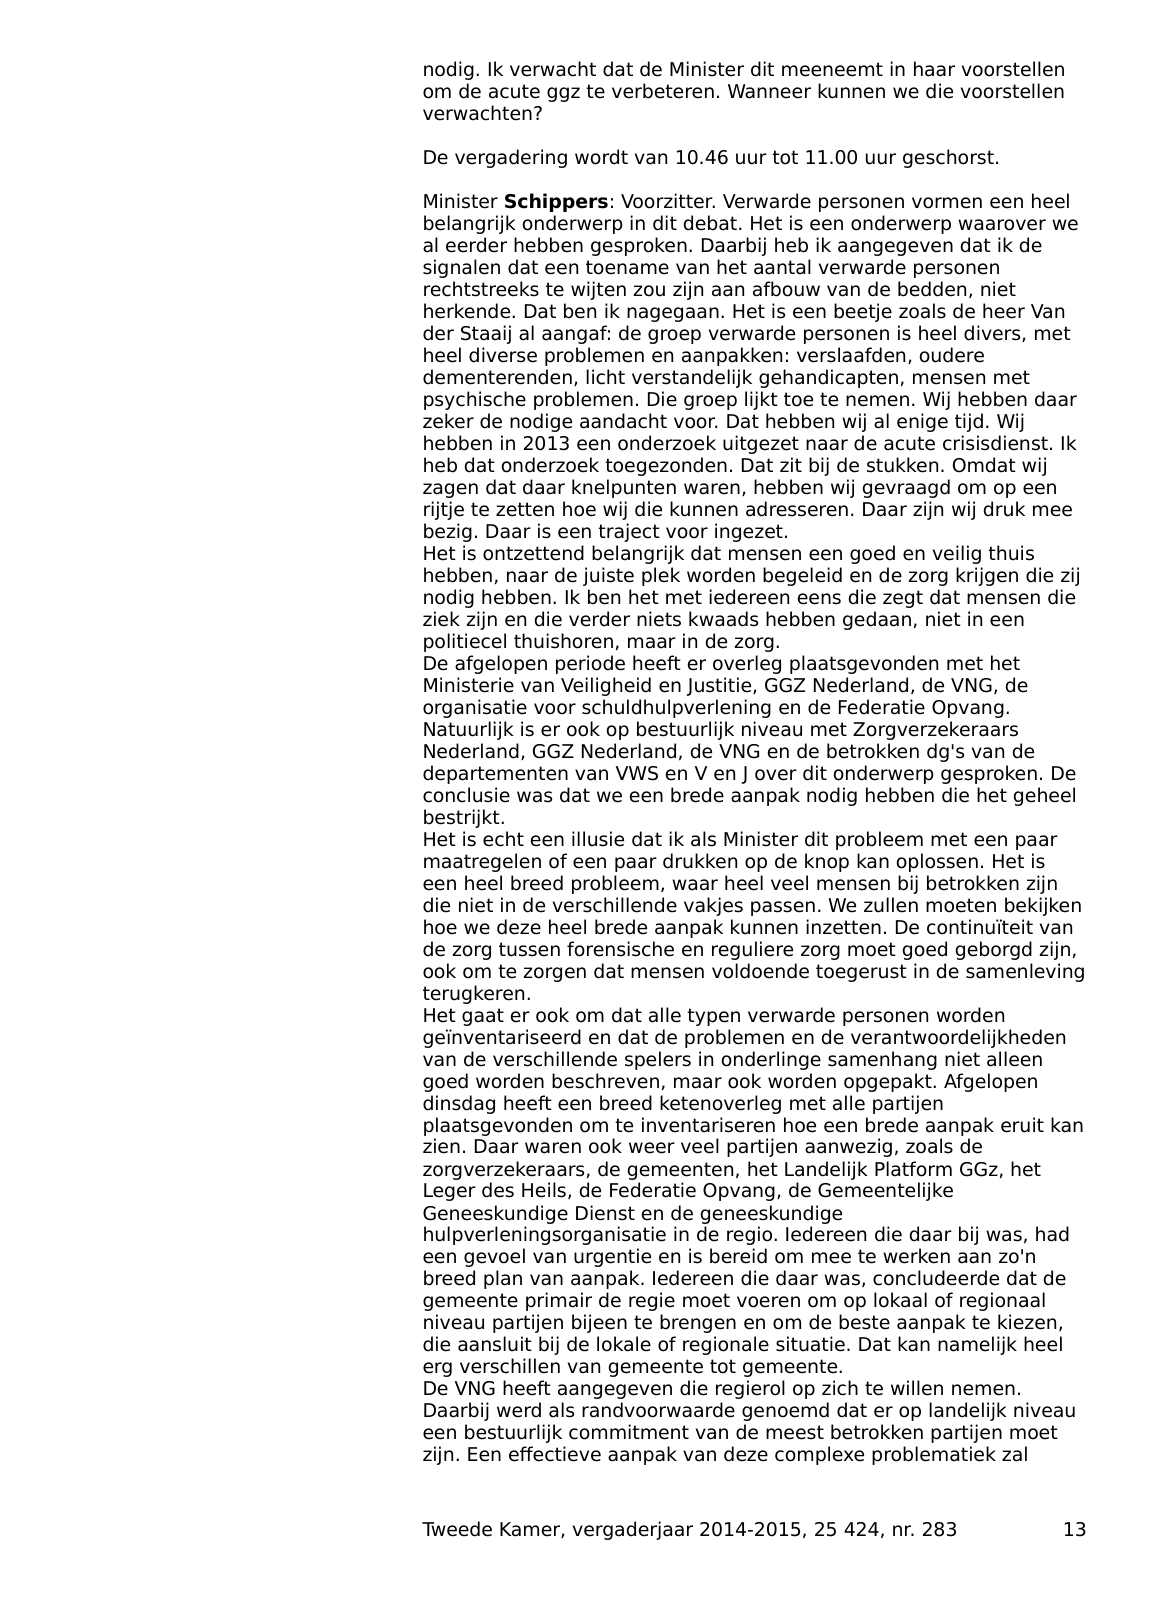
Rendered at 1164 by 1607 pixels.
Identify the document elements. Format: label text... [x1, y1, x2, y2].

text Minister Schippers: Voorzitter. Verwarde personen vormen een heel belangrijk onderwerp in dit debat. Het is een onderwerp waarover we al eerder hebben gesproken. Daarbij heb ik aangegeven dat ik de signalen dat een toename van het aantal verwarde personen rechtstreeks te wijten zou zijn aan afbouw van de bedden, niet herkende. Dat ben ik nagegaan. Het is een beetje zoals de heer Van der Staaij al aangaf: de groep verwarde personen is heel divers, met heel diverse problemen en aanpakken: verslaafden, oudere dementerenden, licht verstandelijk gehandicapten, mensen met psychische problemen. Die groep lijkt toe te nemen. Wij hebben daar zeker de nodige aandacht voor. Dat hebben wij al enige tijd. Wij hebben in 2013 een onderzoek uitgezet naar de acute crisisdienst. Ik heb dat onderzoek toegezonden. Dat zit bij de stukken. Omdat wij zagen dat daar knelpunten waren, hebben wij gevraagd om op een rijtje te zetten hoe wij die kunnen adresseren. Daar zijn wij druk mee bezig. Daar is een traject voor ingezet. [422, 191, 1087, 543]
text De vergadering wordt van 10.46 uur tot 11.00 uur geschorst. [422, 147, 1087, 169]
text De afgelopen periode heeft er overleg plaatsgevonden met het Ministerie van Veiligheid en Justitie, GGZ Nederland, de VNG, de organisatie voor schuldhulpverlening en de Federatie Opvang. Natuurlijk is er ook op bestuurlijk niveau met Zorgverzekeraars Nederland, GGZ Nederland, de VNG en de betrokken dg's van de departementen van VWS en V en J over dit onderwerp gesproken. De conclusie was dat we een brede aanpak nodig hebben die het geheel bestrijkt. [422, 653, 1087, 829]
text nodig. Ik verwacht dat de Minister dit meeneemt in haar voorstellen om de acute ggz te verbeteren. Wanneer kunnen we die voorstellen verwachten? [422, 59, 1087, 125]
text De VNG heeft aangegeven die regierol op zich te willen nemen. Daarbij werd als randvoorwaarde genoemd dat er op landelijk niveau een bestuurlijk commitment van de meest betrokken partijen moet zijn. Een effectieve aanpak van deze complexe problematiek zal [422, 1378, 1087, 1466]
text Het is ontzettend belangrijk dat mensen een goed en veilig thuis hebben, naar de juiste plek worden begeleid en de zorg krijgen die zij nodig hebben. Ik ben het met iedereen eens die zegt dat mensen die ziek zijn en die verder niets kwaads hebben gedaan, niet in een politiecel thuishoren, maar in de zorg. [422, 543, 1087, 653]
text Het gaat er ook om dat alle typen verwarde personen worden geïnventariseerd en dat de problemen en de verantwoordelijkheden van de verschillende spelers in onderlinge samenhang niet alleen goed worden beschreven, maar ook worden opgepakt. Afgelopen dinsdag heeft een breed ketenoverleg met alle partijen plaatsgevonden om te inventariseren hoe een brede aanpak eruit kan zien. Daar waren ook weer veel partijen aanwezig, zoals de zorgverzekeraars, de gemeenten, het Landelijk Platform GGz, het Leger des Heils, de Federatie Opvang, de Gemeentelijke Geneeskundige Dienst en de geneeskundige hulpverleningsorganisatie in de regio. Iedereen die daar bij was, had een gevoel van urgentie en is bereid om mee te werken aan zo'n breed plan van aanpak. Iedereen die daar was, concludeerde dat de gemeente primair de regie moet voeren om op lokaal of regionaal niveau partijen bijeen te brengen en om de beste aanpak te kiezen, die aansluit bij de lokale of regionale situatie. Dat kan namelijk heel erg verschillen van gemeente tot gemeente. [422, 1004, 1087, 1378]
text Het is echt een illusie dat ik als Minister dit probleem met een paar maatregelen of een paar drukken op de knop kan oplossen. Het is een heel breed probleem, waar heel veel mensen bij betrokken zijn die niet in de verschillende vakjes passen. We zullen moeten bekijken hoe we deze heel brede aanpak kunnen inzetten. De continuïteit van de zorg tussen forensische en reguliere zorg moet goed geborgd zijn, ook om te zorgen dat mensen voldoende toegerust in de samenleving terugkeren. [422, 829, 1087, 1004]
